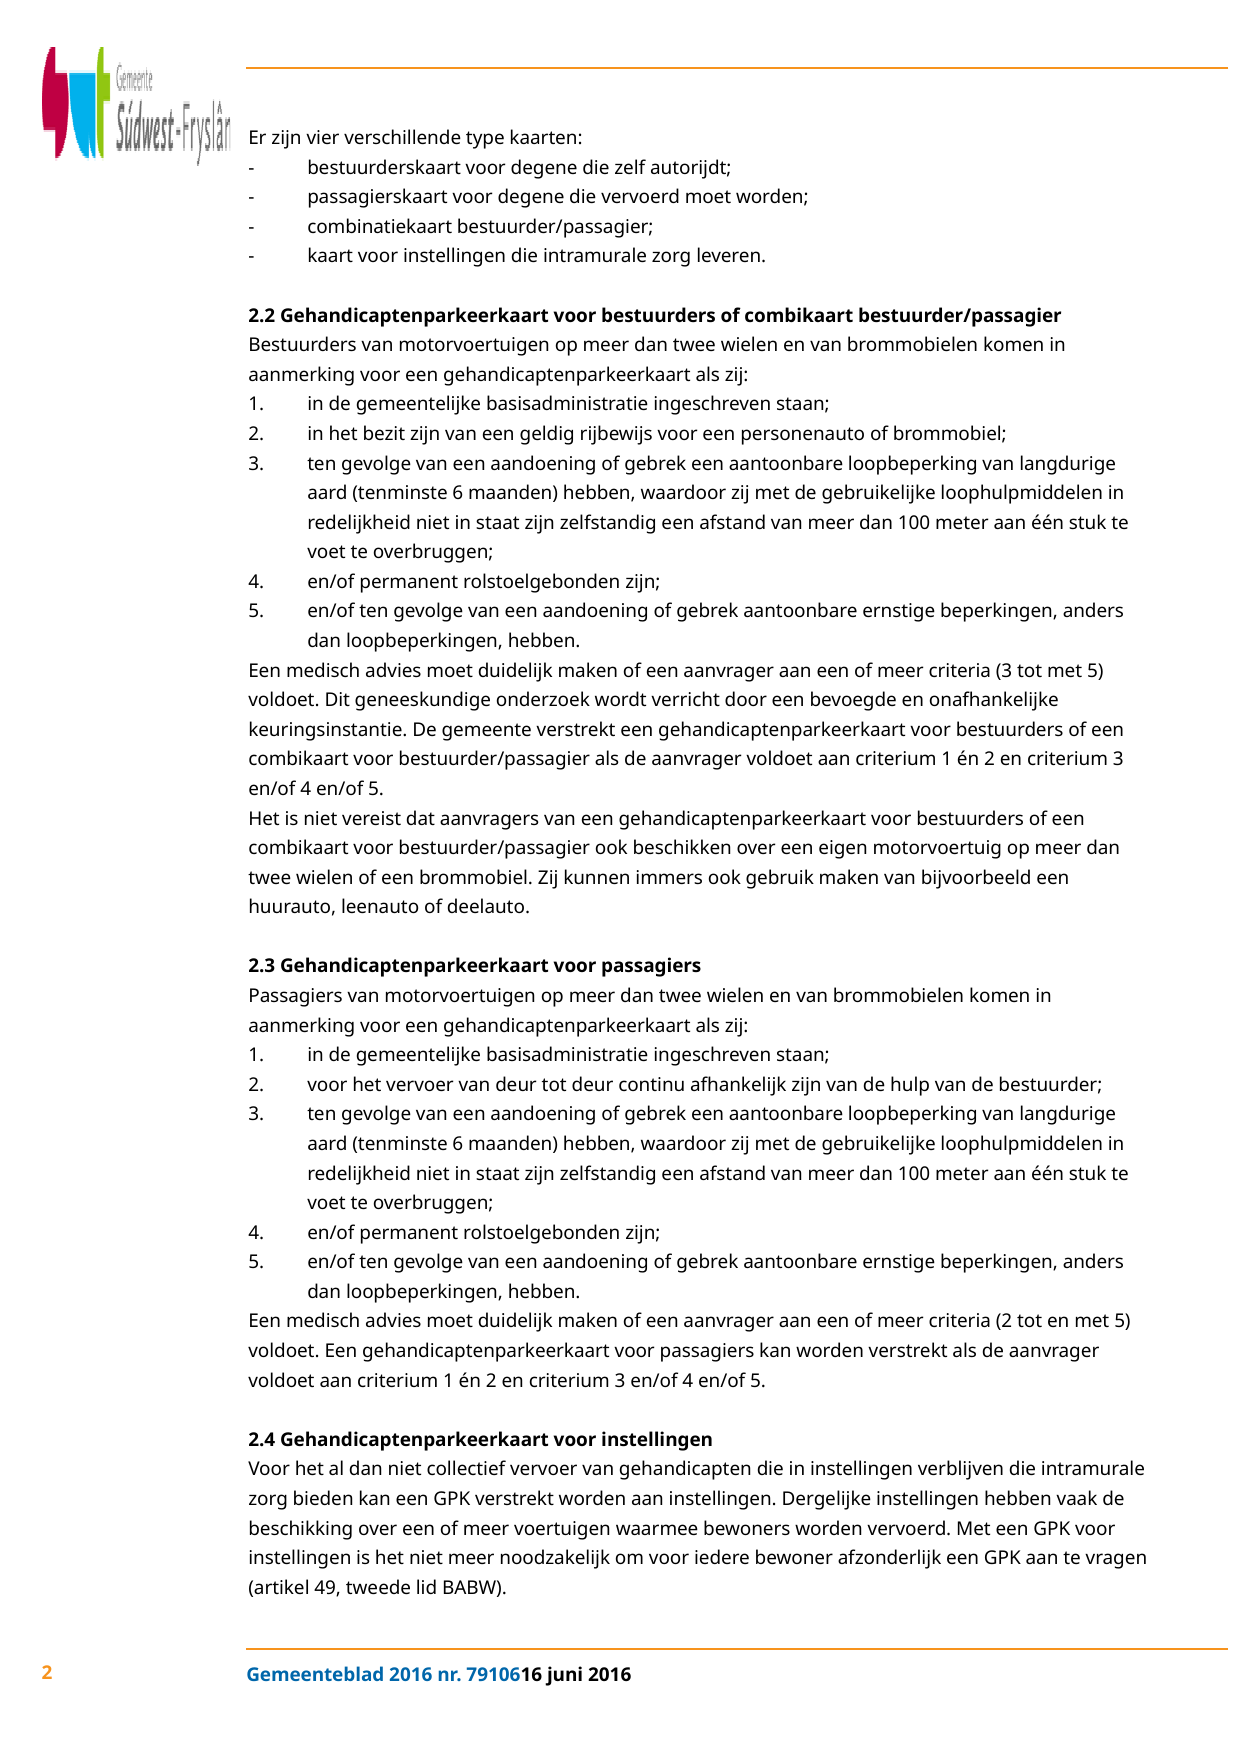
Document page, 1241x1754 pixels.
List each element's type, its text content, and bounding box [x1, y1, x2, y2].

list passagierskaart voor degene die vervoerd moet worden; [248, 183, 1152, 209]
text Bestuurders van motorvoertuigen op meer dan twee wielen en van brommobielen komen in aanmerking voor een gehandicaptenparkeerkaart als zij: [248, 331, 1152, 387]
picture [41, 47, 231, 172]
text 2.4 Gehandicaptenparkeerkaart voor instellingen [248, 1426, 1152, 1452]
text Voor het al dan niet collectief vervoer van gehandicapten die in instellingen verblijven die intramurale zorg bieden kan een GPK verstrekt worden aan instellingen. Dergelijke instellingen hebben vaak de beschikking over een of meer voertuigen waarmee bewoners worden vervoerd. Met een GPK voor instellingen is het niet meer noodzakelijk om voor iedere bewoner afzonderlijk een GPK aan te vragen (artikel 49, tweede lid BABW). [248, 1456, 1152, 1600]
list ten gevolge van een aandoening of gebrek een aantoonbare loopbeperking van langdurige aard (tenminste 6 maanden) hebben, waardoor zij met de gebruikelijke loophulpmiddelen in redelijkheid niet in staat zijn zelfstandig een afstand van meer dan 100 meter aan één stuk te voet te overbruggen; [248, 1101, 1152, 1215]
list en/of permanent rolstoelgebonden zijn; [248, 568, 1152, 594]
list voor het vervoer van deur tot deur continu afhankelijk zijn van de hulp van de bestuurder; [248, 1071, 1152, 1097]
text Een medisch advies moet duidelijk maken of een aanvrager aan een of meer criteria (3 tot met 5) voldoet. Dit geneeskundige onderzoek wordt verricht door een bevoegde en onafhankelijke keuringsinstantie. De gemeente verstrekt een gehandicaptenparkeerkaart voor bestuurders of een combikaart voor bestuurder/passagier als de aanvrager voldoet aan criterium 1 én 2 en criterium 3 en/of 4 en/of 5. [248, 657, 1152, 801]
text 2.2 Gehandicaptenparkeerkaart voor bestuurders of combikaart bestuurder/passagier [248, 302, 1152, 328]
list kaart voor instellingen die intramurale zorg leveren. [248, 243, 1152, 268]
text Een medisch advies moet duidelijk maken of een aanvrager aan een of meer criteria (2 tot en met 5) voldoet. Een gehandicaptenparkeerkaart voor passagiers kan worden verstrekt als de aanvrager voldoet aan criterium 1 én 2 en criterium 3 en/of 4 en/of 5. [248, 1308, 1152, 1393]
text Passagiers van motorvoertuigen op meer dan twee wielen en van brommobielen komen in aanmerking voor een gehandicaptenparkeerkaart als zij: [248, 982, 1152, 1038]
list en/of ten gevolge van een aandoening of gebrek aantoonbare ernstige beperkingen, anders dan loopbeperkingen, hebben. [248, 598, 1152, 653]
list in het bezit zijn van een geldig rijbewijs voor een personenauto of brommobiel; [248, 420, 1152, 446]
list en/of permanent rolstoelgebonden zijn; [248, 1219, 1152, 1245]
text Er zijn vier verschillende type kaarten: [248, 124, 1152, 150]
list in de gemeentelijke basisadministratie ingeschreven staan; [248, 391, 1152, 416]
list ten gevolge van een aandoening of gebrek een aantoonbare loopbeperking van langdurige aard (tenminste 6 maanden) hebben, waardoor zij met de gebruikelijke loophulpmiddelen in redelijkheid niet in staat zijn zelfstandig een afstand van meer dan 100 meter aan één stuk te voet te overbruggen; [248, 450, 1152, 564]
list combinatiekaart bestuurder/passagier; [248, 213, 1152, 239]
text Het is niet vereist dat aanvragers van een gehandicaptenparkeerkaart voor bestuurders of een combikaart voor bestuurder/passagier ook beschikken over een eigen motorvoertuig op meer dan twee wielen of een brommobiel. Zij kunnen immers ook gebruik maken van bijvoorbeeld een huurauto, leenauto of deelauto. [248, 805, 1152, 919]
list bestuurderskaart voor degene die zelf autorijdt; [248, 154, 1152, 180]
list en/of ten gevolge van een aandoening of gebrek aantoonbare ernstige beperkingen, anders dan loopbeperkingen, hebben. [248, 1248, 1152, 1304]
text 2.3 Gehandicaptenparkeerkaart voor passagiers [248, 953, 1152, 978]
list in de gemeentelijke basisadministratie ingeschreven staan; [248, 1041, 1152, 1067]
